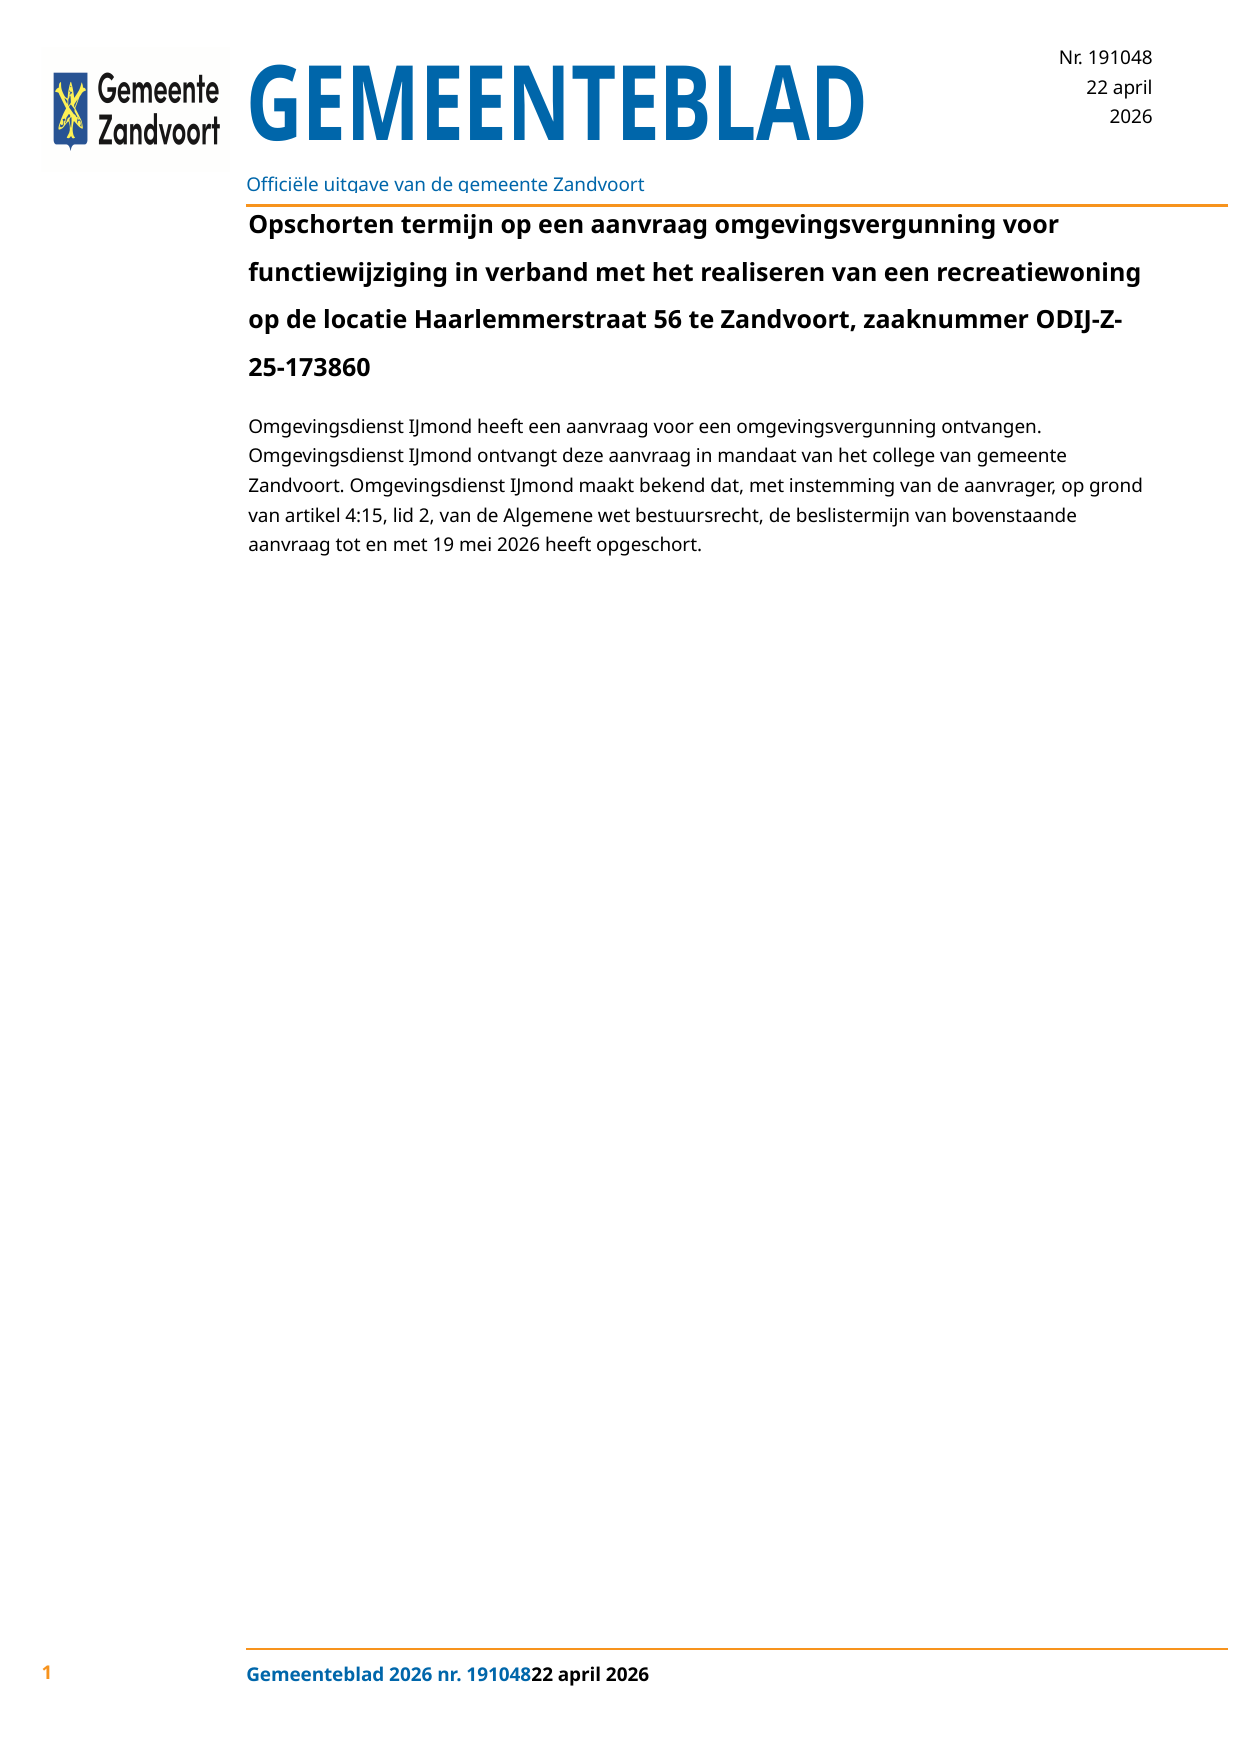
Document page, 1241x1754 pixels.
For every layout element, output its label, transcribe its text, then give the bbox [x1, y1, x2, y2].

text Omgevingsdienst IJmond heeft een aanvraag voor een omgevingsvergunning ontvangen. Omgevingsdienst IJmond ontvangt deze aanvraag in mandaat van het college van gemeente Zandvoort. Omgevingsdienst IJmond maakt bekend dat, met instemming van de aanvrager, op grond van artikel 4:15, lid 2, van de Algemene wet bestuursrecht, de beslistermijn van bovenstaande aanvraag tot en met 19 mei 2026 heeft opgeschort. [248, 413, 1152, 557]
picture [41, 47, 231, 172]
text Opschorten termijn op een aanvraag omgevingsvergunning voor functiewijziging in verband met het realiseren van een recreatiewoning op de locatie Haarlemmerstraat 56 te Zandvoort, zaaknummer ODIJ-Z-25-173860 [248, 207, 1152, 384]
